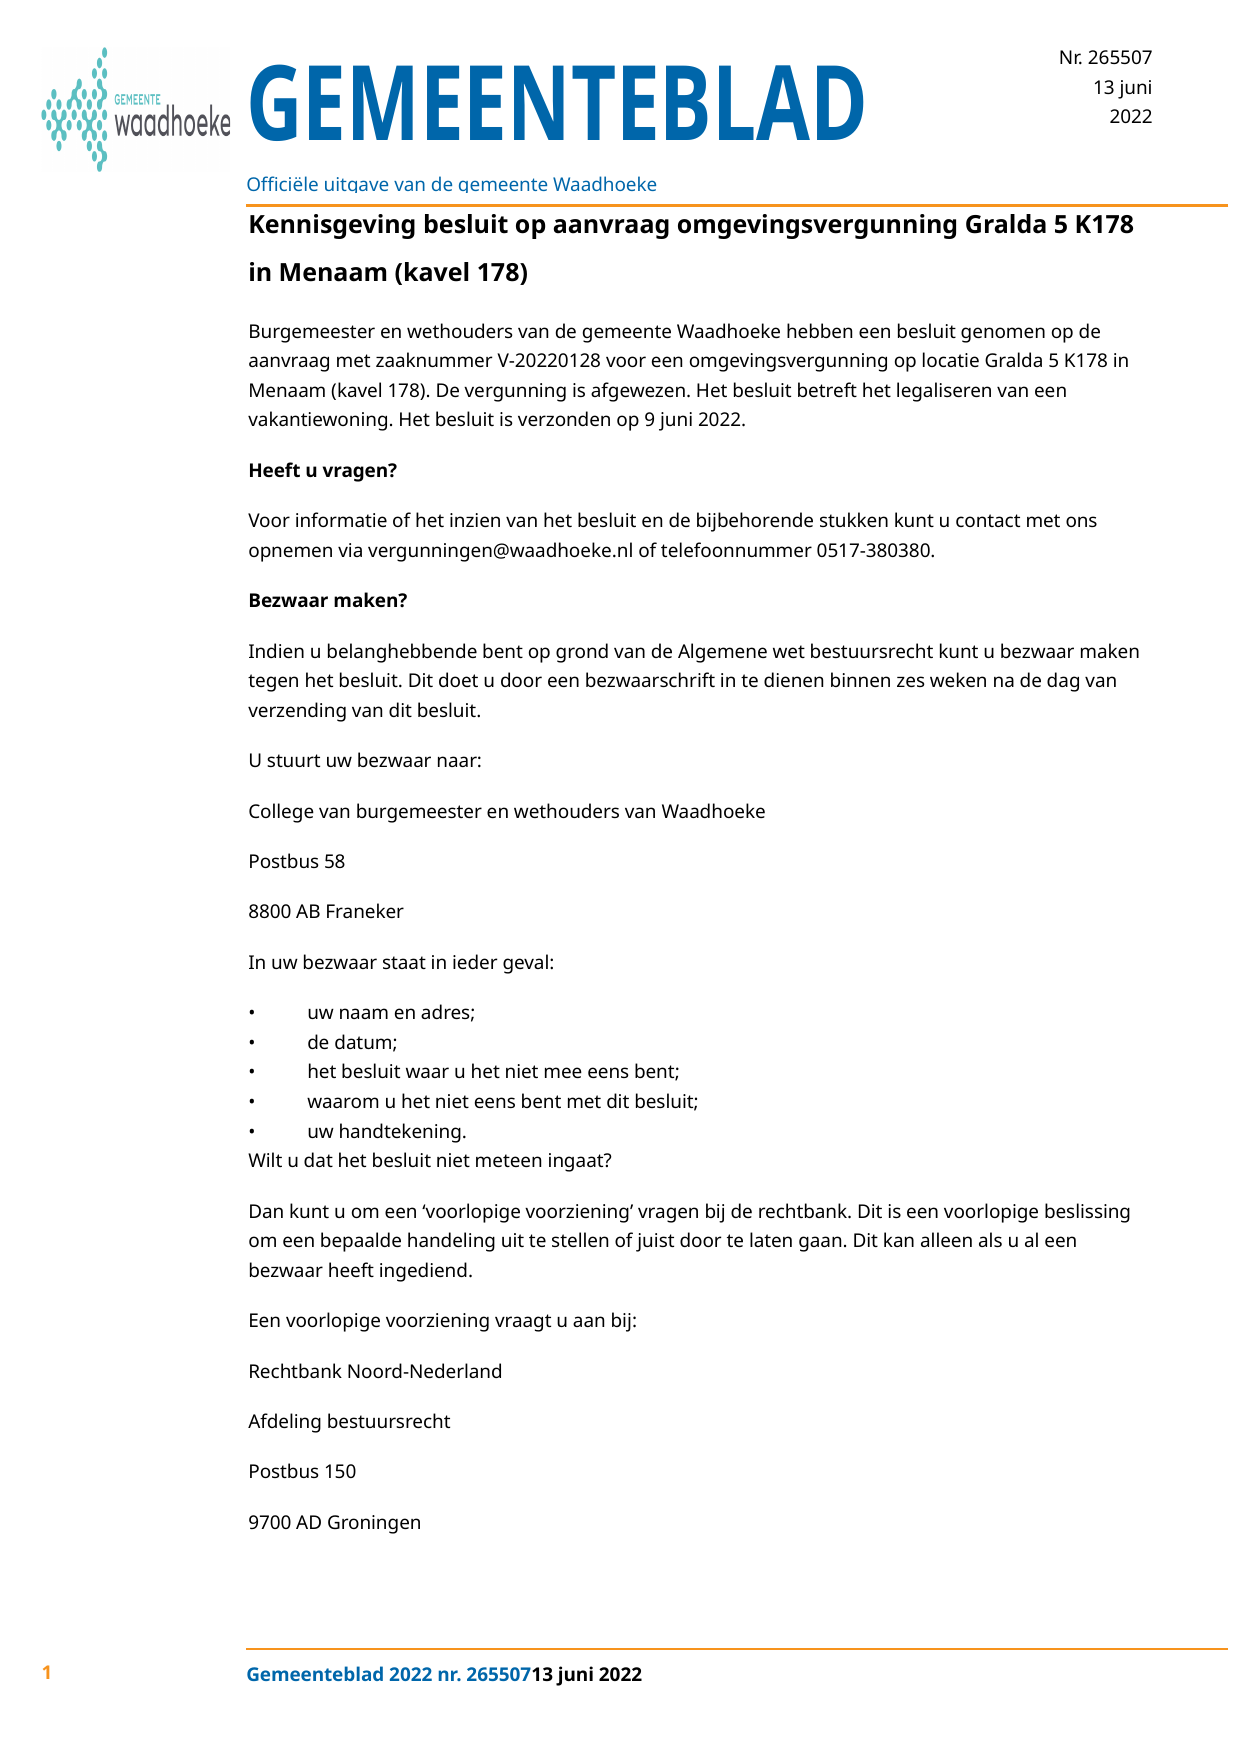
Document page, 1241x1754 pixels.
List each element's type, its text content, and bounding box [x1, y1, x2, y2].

list de datum; [248, 1029, 1152, 1055]
text Rechtbank Noord-Nederland [248, 1358, 1152, 1384]
text Wilt u dat het besluit niet meteen ingaat? [248, 1147, 1152, 1173]
text Afdeling bestuursrecht [248, 1408, 1152, 1434]
text College van burgemeester en wethouders van Waadhoeke [248, 798, 1152, 824]
text Postbus 58 [248, 848, 1152, 874]
text Dan kunt u om een ‘voorlopige voorziening’ vragen bij de rechtbank. Dit is een voorlopige beslissing om een bepaalde handeling uit te stellen of juist door te laten gaan. Dit kan alleen als u al een bezwaar heeft ingediend. [248, 1198, 1152, 1283]
text Bezwaar maken? [248, 587, 1152, 613]
list waarom u het niet eens bent met dit besluit; [248, 1088, 1152, 1114]
picture [41, 47, 231, 172]
text Indien u belanghebbende bent op grond van de Algemene wet bestuursrecht kunt u bezwaar maken tegen het besluit. Dit doet u door een bezwaarschrift in te dienen binnen zes weken na de dag van verzending van dit besluit. [248, 638, 1152, 723]
text Postbus 150 [248, 1459, 1152, 1484]
text 8800 AB Franeker [248, 899, 1152, 924]
text U stuurt uw bezwaar naar: [248, 747, 1152, 773]
text Heeft u vragen? [248, 457, 1152, 483]
text Voor informatie of het inzien van het besluit en de bijbehorende stukken kunt u contact met ons opnemen via vergunningen@waadhoeke.nl of telefoonnummer 0517-380380. [248, 507, 1152, 563]
text Een voorlopige voorziening vraagt u aan bij: [248, 1307, 1152, 1333]
text 9700 AD Groningen [248, 1509, 1152, 1535]
list uw naam en adres; [248, 999, 1152, 1025]
text Burgemeester en wethouders van de gemeente Waadhoeke hebben een besluit genomen op de aanvraag met zaaknummer V-20220128 voor een omgevingsvergunning op locatie Gralda 5 K178 in Menaam (kavel 178). De vergunning is afgewezen. Het besluit betreft het legaliseren van een vakantiewoning. Het besluit is verzonden op 9 juni 2022. [248, 318, 1152, 432]
list het besluit waar u het niet mee eens bent; [248, 1059, 1152, 1084]
text Kennisgeving besluit op aanvraag omgevingsvergunning Gralda 5 K178 in Menaam (kavel 178) [248, 207, 1152, 288]
list uw handtekening. [248, 1118, 1152, 1144]
text In uw bezwaar staat in ieder geval: [248, 949, 1152, 975]
